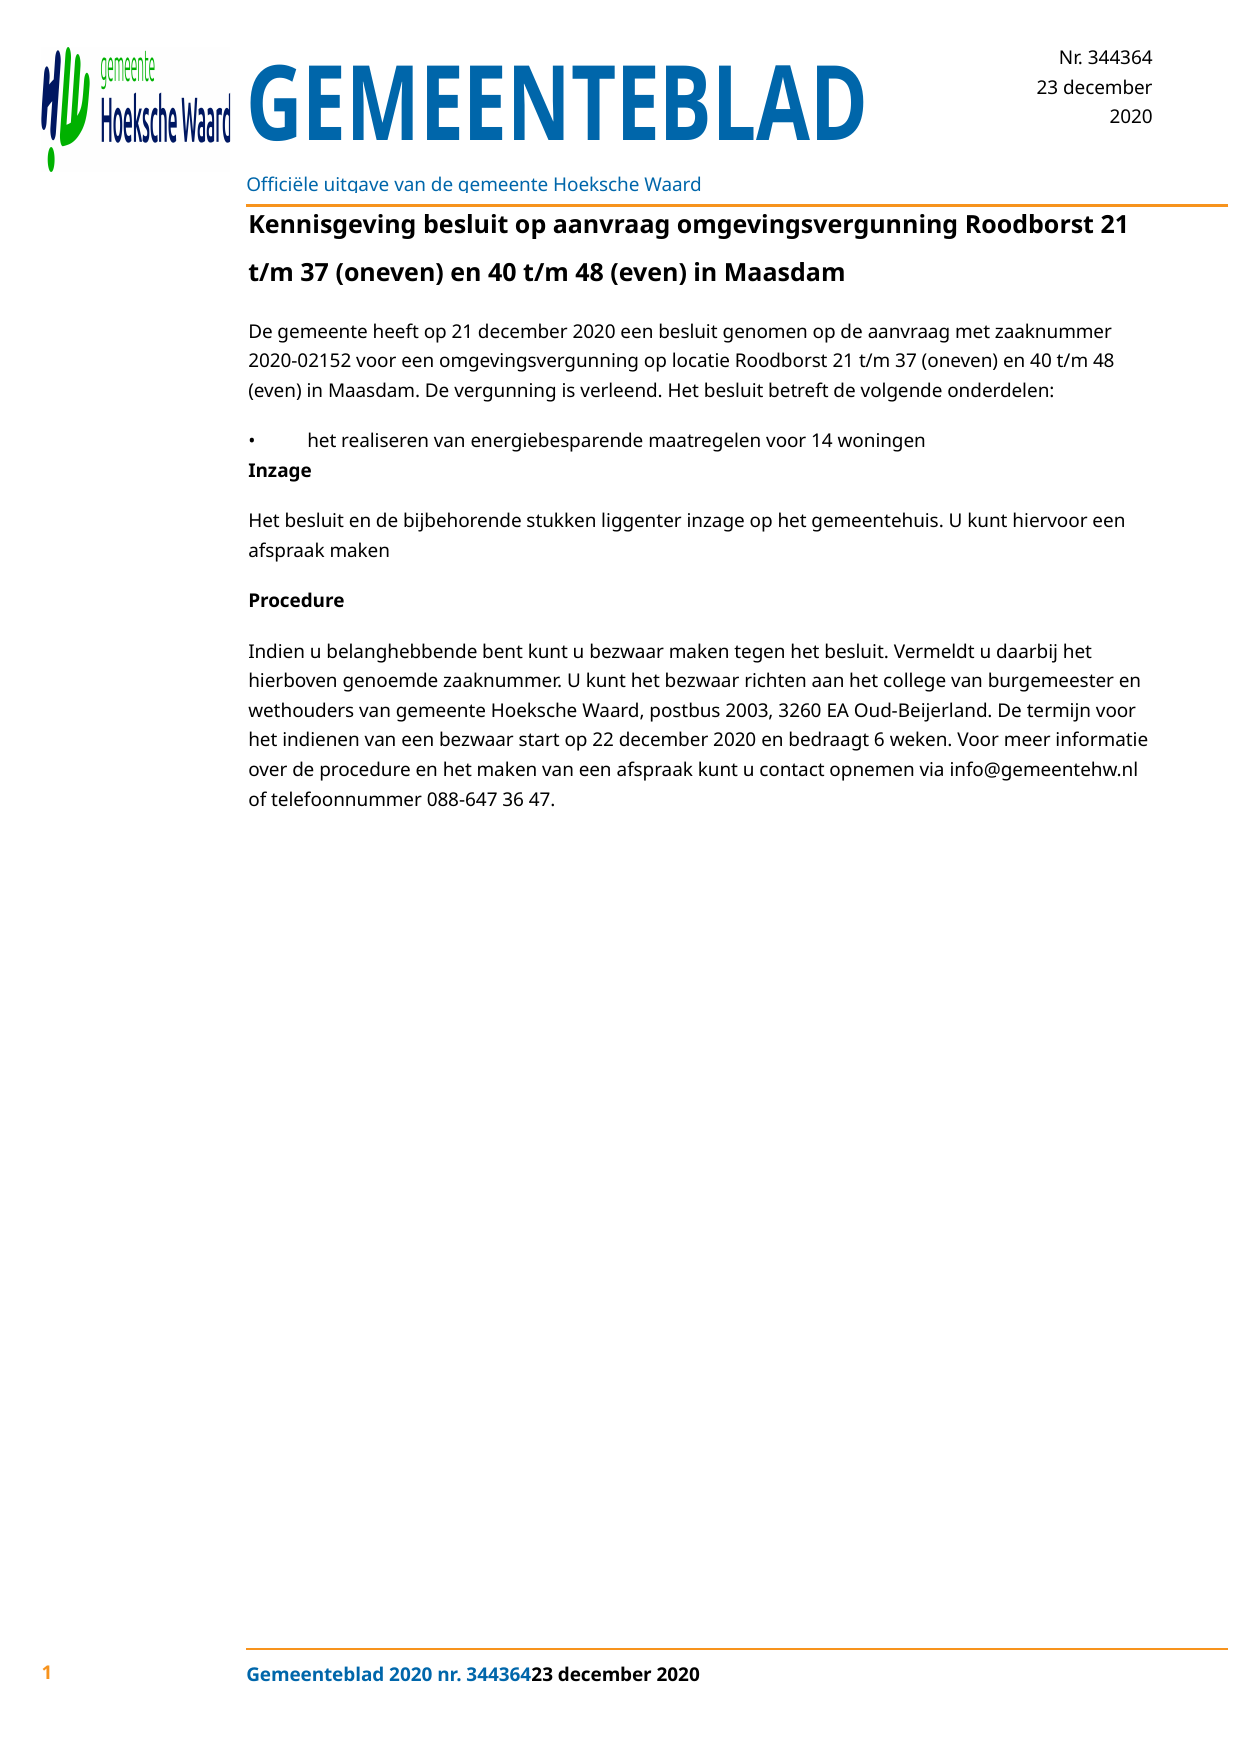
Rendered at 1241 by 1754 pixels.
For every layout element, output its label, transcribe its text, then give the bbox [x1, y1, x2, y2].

text Het besluit en de bijbehorende stukken liggenter inzage op het gemeentehuis. U kunt hiervoor een afspraak maken [248, 507, 1152, 563]
list het realiseren van energiebesparende maatregelen voor 14 woningen [248, 427, 1152, 453]
picture [41, 47, 231, 172]
text Procedure [248, 587, 1152, 613]
text Indien u belanghebbende bent kunt u bezwaar maken tegen het besluit. Vermeldt u daarbij het hierboven genoemde zaaknummer. U kunt het bezwaar richten aan het college van burgemeester en wethouders van gemeente Hoeksche Waard, postbus 2003, 3260 EA Oud-Beijerland. De termijn voor het indienen van een bezwaar start op 22 december 2020 en bedraagt 6 weken. Voor meer informatie over de procedure en het maken van een afspraak kunt u contact opnemen via info@gemeentehw.nl of telefoonnummer 088-647 36 47. [248, 638, 1152, 812]
text Inzage [248, 457, 1152, 483]
text Kennisgeving besluit op aanvraag omgevingsvergunning Roodborst 21 t/m 37 (oneven) en 40 t/m 48 (even) in Maasdam [248, 207, 1152, 288]
text De gemeente heeft op 21 december 2020 een besluit genomen op de aanvraag met zaaknummer 2020-02152 voor een omgevingsvergunning op locatie Roodborst 21 t/m 37 (oneven) en 40 t/m 48 (even) in Maasdam. De vergunning is verleend. Het besluit betreft de volgende onderdelen: [248, 318, 1152, 403]
